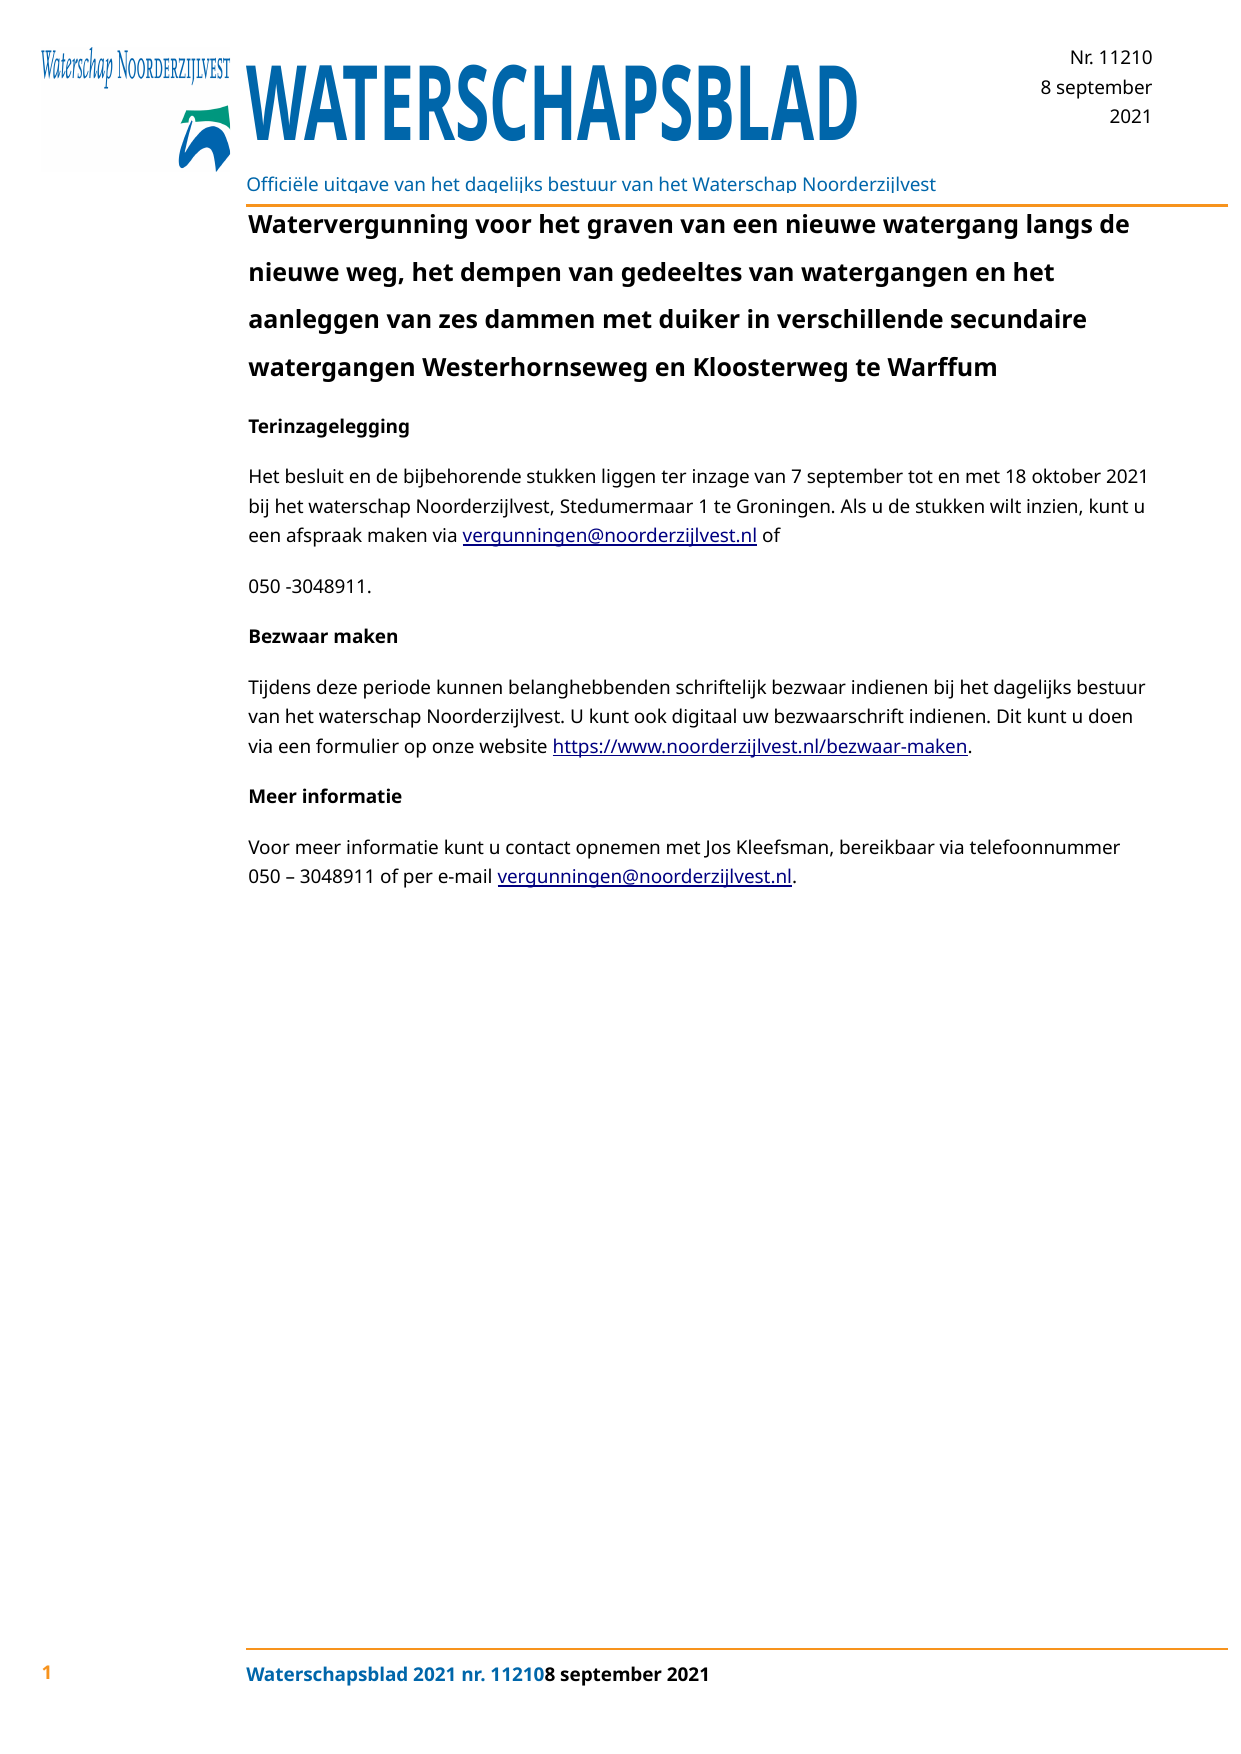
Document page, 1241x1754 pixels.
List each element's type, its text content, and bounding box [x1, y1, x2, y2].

text Watervergunning voor het graven van een nieuwe watergang langs de nieuwe weg, het dempen van gedeeltes van watergangen en het aanleggen van zes dammen met duiker in verschillende secundaire watergangen Westerhornseweg en Kloosterweg te Warffum [248, 207, 1152, 384]
picture [41, 47, 231, 172]
text Meer informatie [248, 783, 1152, 809]
text Voor meer informatie kunt u contact opnemen met Jos Kleefsman, bereikbaar via telefoonnummer 050 – 3048911 of per e-mail vergunningen@noorderzijlvest.nl. [248, 834, 1152, 889]
text Bezwaar maken [248, 623, 1152, 649]
text Het besluit en de bijbehorende stukken liggen ter inzage van 7 september tot en met 18 oktober 2021 bij het waterschap Noorderzijlvest, Stedumermaar 1 te Groningen. Als u de stukken wilt inzien, kunt u een afspraak maken via vergunningen@noorderzijlvest.nl of [248, 463, 1152, 548]
text Terinzagelegging [248, 413, 1152, 439]
text Tijdens deze periode kunnen belanghebbenden schriftelijk bezwaar indienen bij het dagelijks bestuur van het waterschap Noorderzijlvest. U kunt ook digitaal uw bezwaarschrift indienen. Dit kunt u doen via een formulier op onze website https://www.noorderzijlvest.nl/bezwaar-maken. [248, 674, 1152, 759]
text 050 -3048911. [248, 573, 1152, 599]
